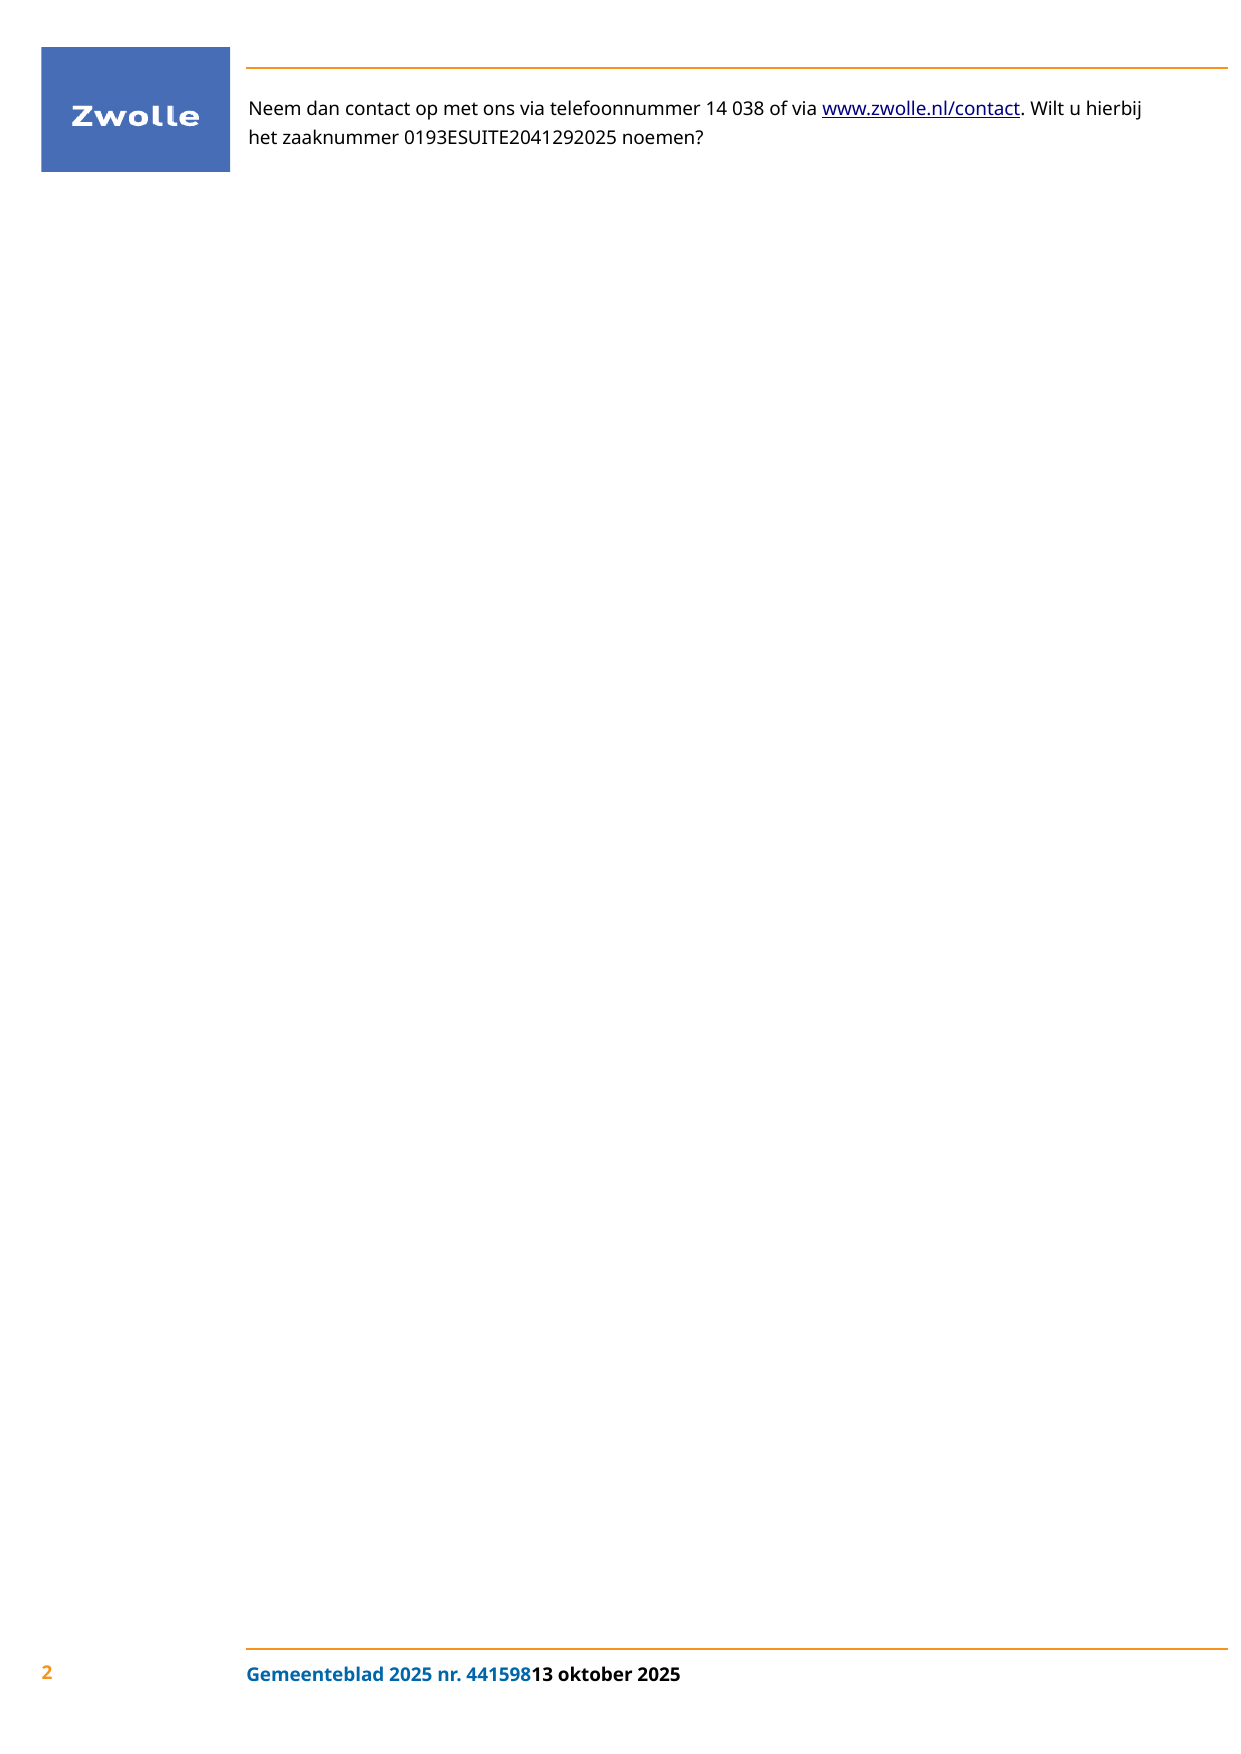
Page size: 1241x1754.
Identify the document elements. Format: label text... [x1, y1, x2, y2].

text Neem dan contact op met ons via telefoonnummer 14 038 of via www.zwolle.nl/contact. Wilt u hierbij het zaaknummer 0193ESUITE2041292025 noemen? [248, 95, 1152, 150]
picture [41, 47, 231, 172]
